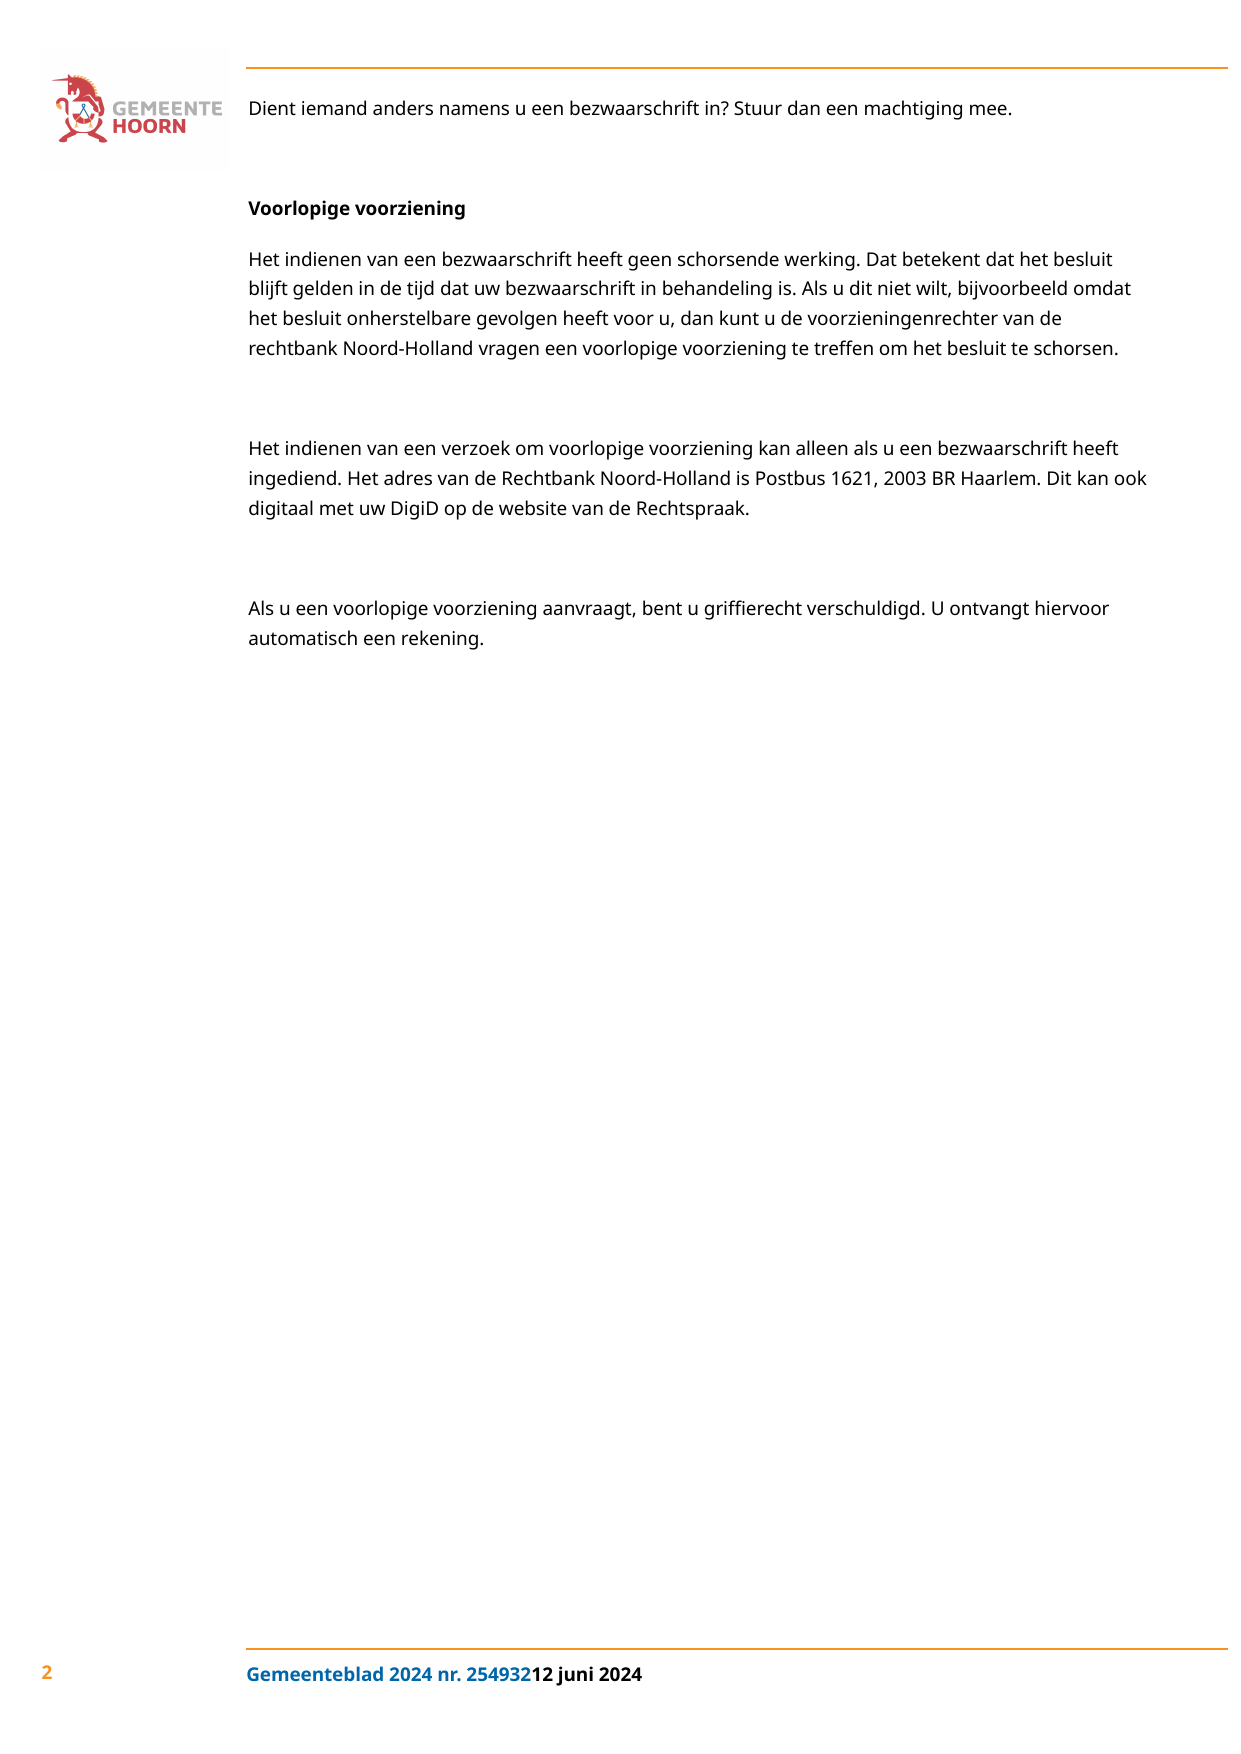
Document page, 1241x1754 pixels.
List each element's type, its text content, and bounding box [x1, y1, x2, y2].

picture [41, 47, 231, 172]
text Dient iemand anders namens u een bezwaarschrift in? Stuur dan een machtiging mee. [248, 95, 1152, 121]
text Voorlopige voorziening [248, 196, 1152, 221]
text Het indienen van een verzoek om voorlopige voorziening kan alleen als u een bezwaarschrift heeft ingediend. Het adres van de Rechtbank Noord-Holland is Postbus 1621, 2003 BR Haarlem. Dit kan ook digitaal met uw DigiD op de website van de Rechtspraak. [248, 436, 1152, 521]
text Het indienen van een bezwaarschrift heeft geen schorsende werking. Dat betekent dat het besluit blijft gelden in de tijd dat uw bezwaarschrift in behandeling is. Als u dit niet wilt, bijvoorbeeld omdat het besluit onherstelbare gevolgen heeft voor u, dan kunt u de voorzieningenrechter van de rechtbank Noord-Holland vragen een voorlopige voorziening te treffen om het besluit te schorsen. [248, 246, 1152, 361]
text Als u een voorlopige voorziening aanvraagt, bent u griffierecht verschuldigd. U ontvangt hiervoor automatisch een rekening. [248, 596, 1152, 651]
